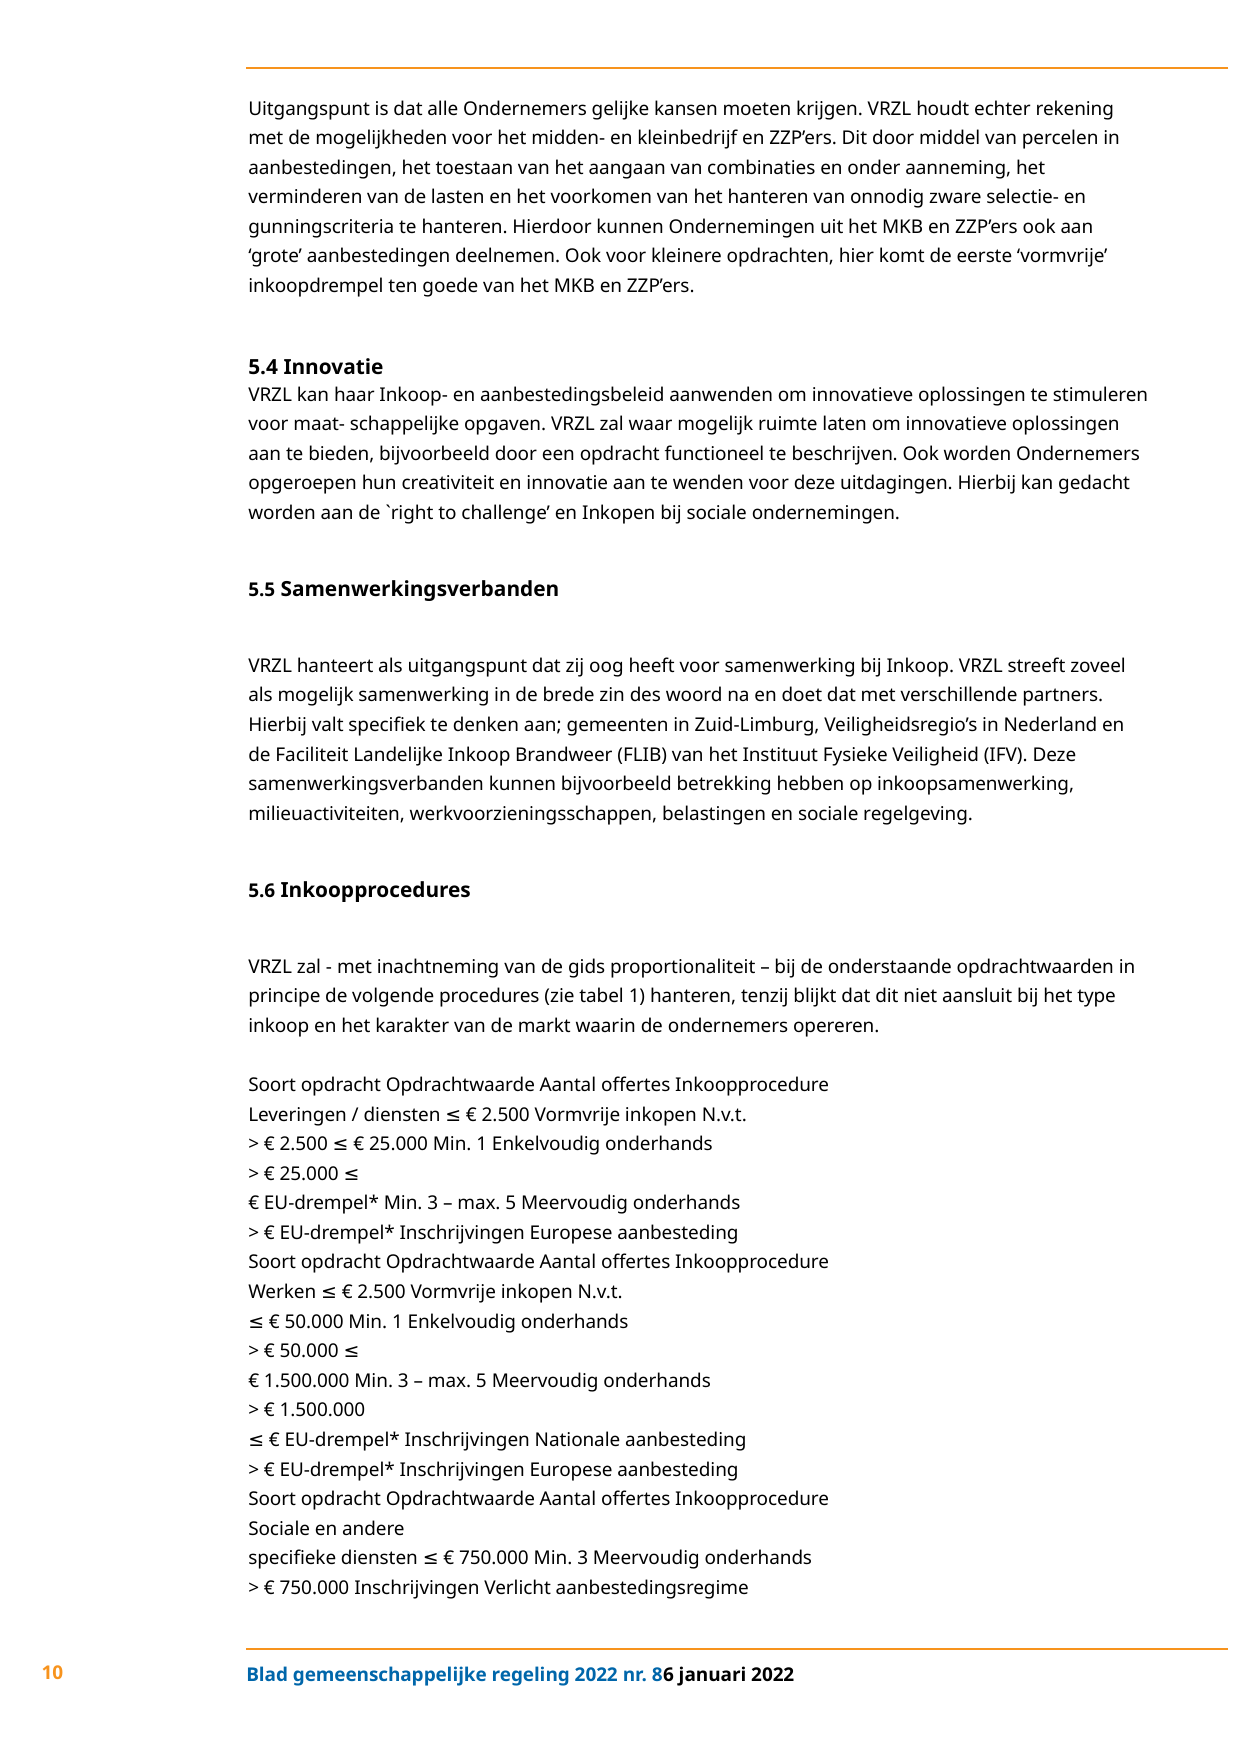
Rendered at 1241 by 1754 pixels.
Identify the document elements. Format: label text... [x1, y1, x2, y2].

text VRZL hanteert als uitgangspunt dat zij oog heeft voor samenwerking bij Inkoop. VRZL streeft zoveel als mogelijk samenwerking in de brede zin des woord na en doet dat met verschillende partners. Hierbij valt specifiek te denken aan; gemeenten in Zuid-Limburg, Veiligheidsregio’s in Nederland en de Faciliteit Landelijke Inkoop Brandweer (FLIB) van het Instituut Fysieke Veiligheid (IFV). Deze samenwerkingsverbanden kunnen bijvoorbeeld betrekking hebben op inkoopsamenwerking, milieuactiviteiten, werkvoorzieningsschappen, belastingen en sociale regelgeving. [248, 652, 1152, 826]
text € 1.500.000 Min. 3 – max. 5 Meervoudig onderhands [248, 1367, 1152, 1393]
text 5.6 Inkoopprocedures [248, 875, 1152, 903]
text 5.4 Innovatie [248, 352, 1152, 381]
text > € 50.000 ≤ [248, 1337, 1152, 1363]
text Soort opdracht Opdrachtwaarde Aantal offertes Inkoopprocedure [248, 1485, 1152, 1511]
text € EU-drempel* Min. 3 – max. 5 Meervoudig onderhands [248, 1189, 1152, 1215]
text specifieke diensten ≤ € 750.000 Min. 3 Meervoudig onderhands [248, 1544, 1152, 1570]
text > € EU-drempel* Inschrijvingen Europese aanbesteding [248, 1456, 1152, 1481]
text 5.5 Samenwerkingsverbanden [248, 574, 1152, 603]
text > € 25.000 ≤ [248, 1160, 1152, 1186]
text > € 1.500.000 [248, 1397, 1152, 1422]
picture [41, 47, 231, 172]
text > € EU-drempel* Inschrijvingen Europese aanbesteding [248, 1219, 1152, 1245]
text Uitgangspunt is dat alle Ondernemers gelijke kansen moeten krijgen. VRZL houdt echter rekening met de mogelijkheden voor het midden- en kleinbedrijf en ZZP’ers. Dit door middel van percelen in aanbestedingen, het toestaan van het aangaan van combinaties en onder aanneming, het verminderen van de lasten en het voorkomen van het hanteren van onnodig zware selectie- en gunningscriteria te hanteren. Hierdoor kunnen Ondernemingen uit het MKB en ZZP’ers ook aan ‘grote’ aanbestedingen deelnemen. Ook voor kleinere opdrachten, hier komt de eerste ‘vormvrije’ inkoopdrempel ten goede van het MKB en ZZP’ers. [248, 95, 1152, 298]
text Soort opdracht Opdrachtwaarde Aantal offertes Inkoopprocedure [248, 1071, 1152, 1097]
text ≤ € 50.000 Min. 1 Enkelvoudig onderhands [248, 1308, 1152, 1333]
text ≤ € EU-drempel* Inschrijvingen Nationale aanbesteding [248, 1426, 1152, 1452]
text VRZL zal - met inachtneming van de gids proportionaliteit – bij de onderstaande opdrachtwaarden in principe de volgende procedures (zie tabel 1) hanteren, tenzij blijkt dat dit niet aansluit bij het type inkoop en het karakter van de markt waarin de ondernemers opereren. [248, 953, 1152, 1038]
text Soort opdracht Opdrachtwaarde Aantal offertes Inkoopprocedure [248, 1249, 1152, 1274]
text Werken ≤ € 2.500 Vormvrije inkopen N.v.t. [248, 1278, 1152, 1304]
text Sociale en andere [248, 1515, 1152, 1541]
text Leveringen / diensten ≤ € 2.500 Vormvrije inkopen N.v.t. [248, 1101, 1152, 1126]
text > € 750.000 Inschrijvingen Verlicht aanbestedingsregime [248, 1574, 1152, 1600]
text > € 2.500 ≤ € 25.000 Min. 1 Enkelvoudig onderhands [248, 1130, 1152, 1156]
text VRZL kan haar Inkoop- en aanbestedingsbeleid aanwenden om innovatieve oplossingen te stimuleren voor maat- schappelijke opgaven. VRZL zal waar mogelijk ruimte laten om innovatieve oplossingen aan te bieden, bijvoorbeeld door een opdracht functioneel te beschrijven. Ook worden Ondernemers opgeroepen hun creativiteit en innovatie aan te wenden voor deze uitdagingen. Hierbij kan gedacht worden aan de `right to challenge’ en Inkopen bij sociale ondernemingen. [248, 381, 1152, 525]
